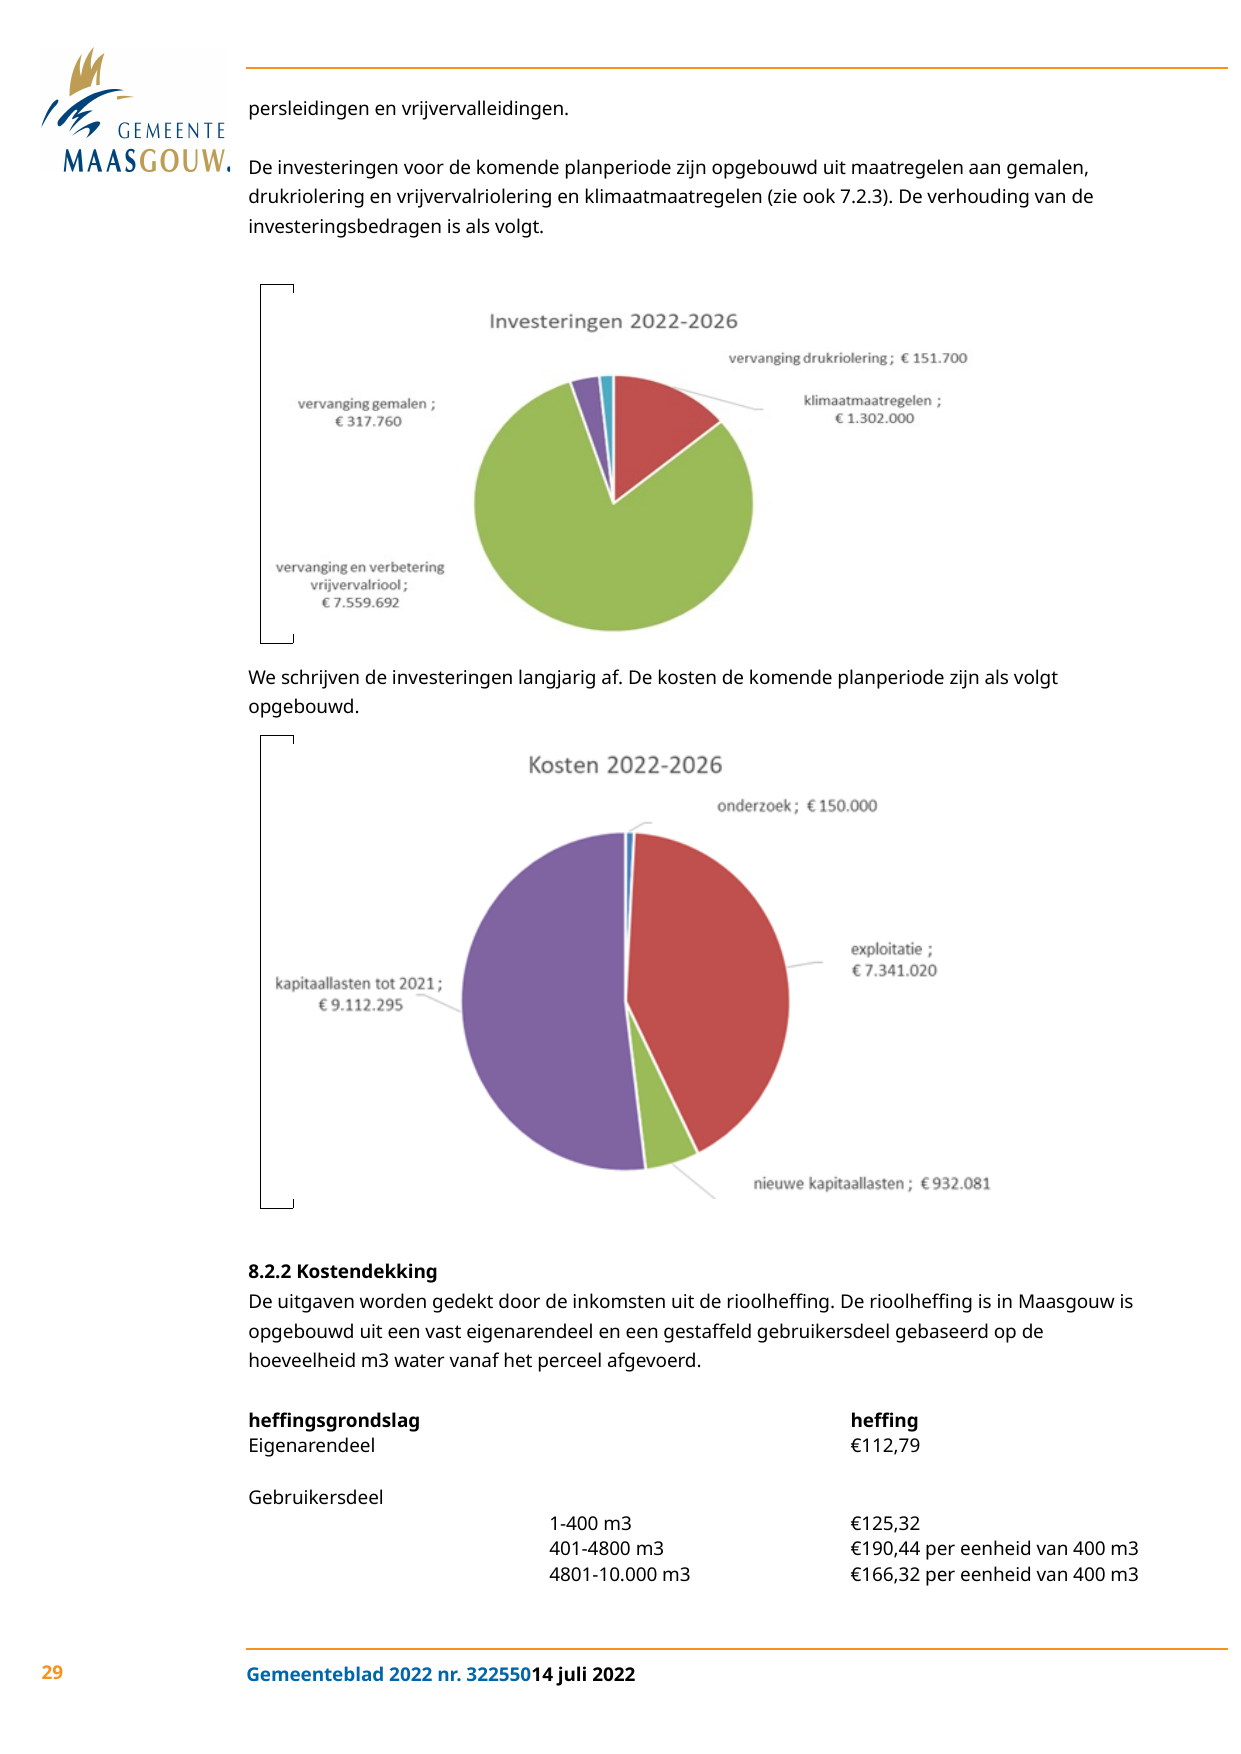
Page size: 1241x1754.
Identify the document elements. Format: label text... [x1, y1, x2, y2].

table_cell €190,44 per eenheid van 400 m3 [850, 1535, 1152, 1561]
table_cell [248, 1535, 549, 1561]
table_header [549, 1407, 850, 1432]
table_cell [248, 1510, 549, 1535]
table_cell €125,32 [850, 1510, 1152, 1535]
table_cell Gebruikersdeel [248, 1484, 549, 1510]
text De uitgaven worden gedekt door de inkomsten uit de rioolheffing. De rioolheffing is in Maasgouw is opgebouwd uit een vast eigenarendeel en een gestaffeld gebruikersdeel gebaseerd op de hoeveelheid m3 water vanaf het perceel afgevoerd. [248, 1288, 1152, 1373]
text persleidingen en vrijvervalleidingen. [248, 95, 1152, 121]
table_cell €112,79 [850, 1433, 1152, 1458]
table_cell [549, 1484, 850, 1510]
table_cell [850, 1484, 1152, 1510]
picture [41, 47, 231, 172]
table_header heffing [850, 1407, 1152, 1432]
table_cell €166,32 per eenheid van 400 m3 [850, 1561, 1152, 1587]
table_cell [248, 1458, 549, 1484]
table_cell [850, 1458, 1152, 1484]
table_cell [248, 1561, 549, 1587]
table_cell Eigenarendeel [248, 1433, 549, 1458]
picture [268, 293, 978, 634]
table_cell 4801-10.000 m3 [549, 1561, 850, 1587]
table_cell 1-400 m3 [549, 1510, 850, 1535]
text We schrijven de investeringen langjarig af. De kosten de komende planperiode zijn als volgt opgebouwd. [248, 664, 1152, 719]
text De investeringen voor de komende planperiode zijn opgebouwd uit maatregelen aan gemalen, drukriolering en vrijvervalriolering en klimaatmaatregelen (zie ook 7.2.3). De verhouding van de investeringsbedragen is als volgt. [248, 154, 1152, 239]
table_cell [549, 1458, 850, 1484]
picture [268, 744, 1008, 1199]
text 8.2.2 Kostendekking [248, 1259, 1152, 1284]
table_cell [549, 1433, 850, 1458]
table_cell 401-4800 m3 [549, 1535, 850, 1561]
table_header heffingsgrondslag [248, 1407, 549, 1432]
